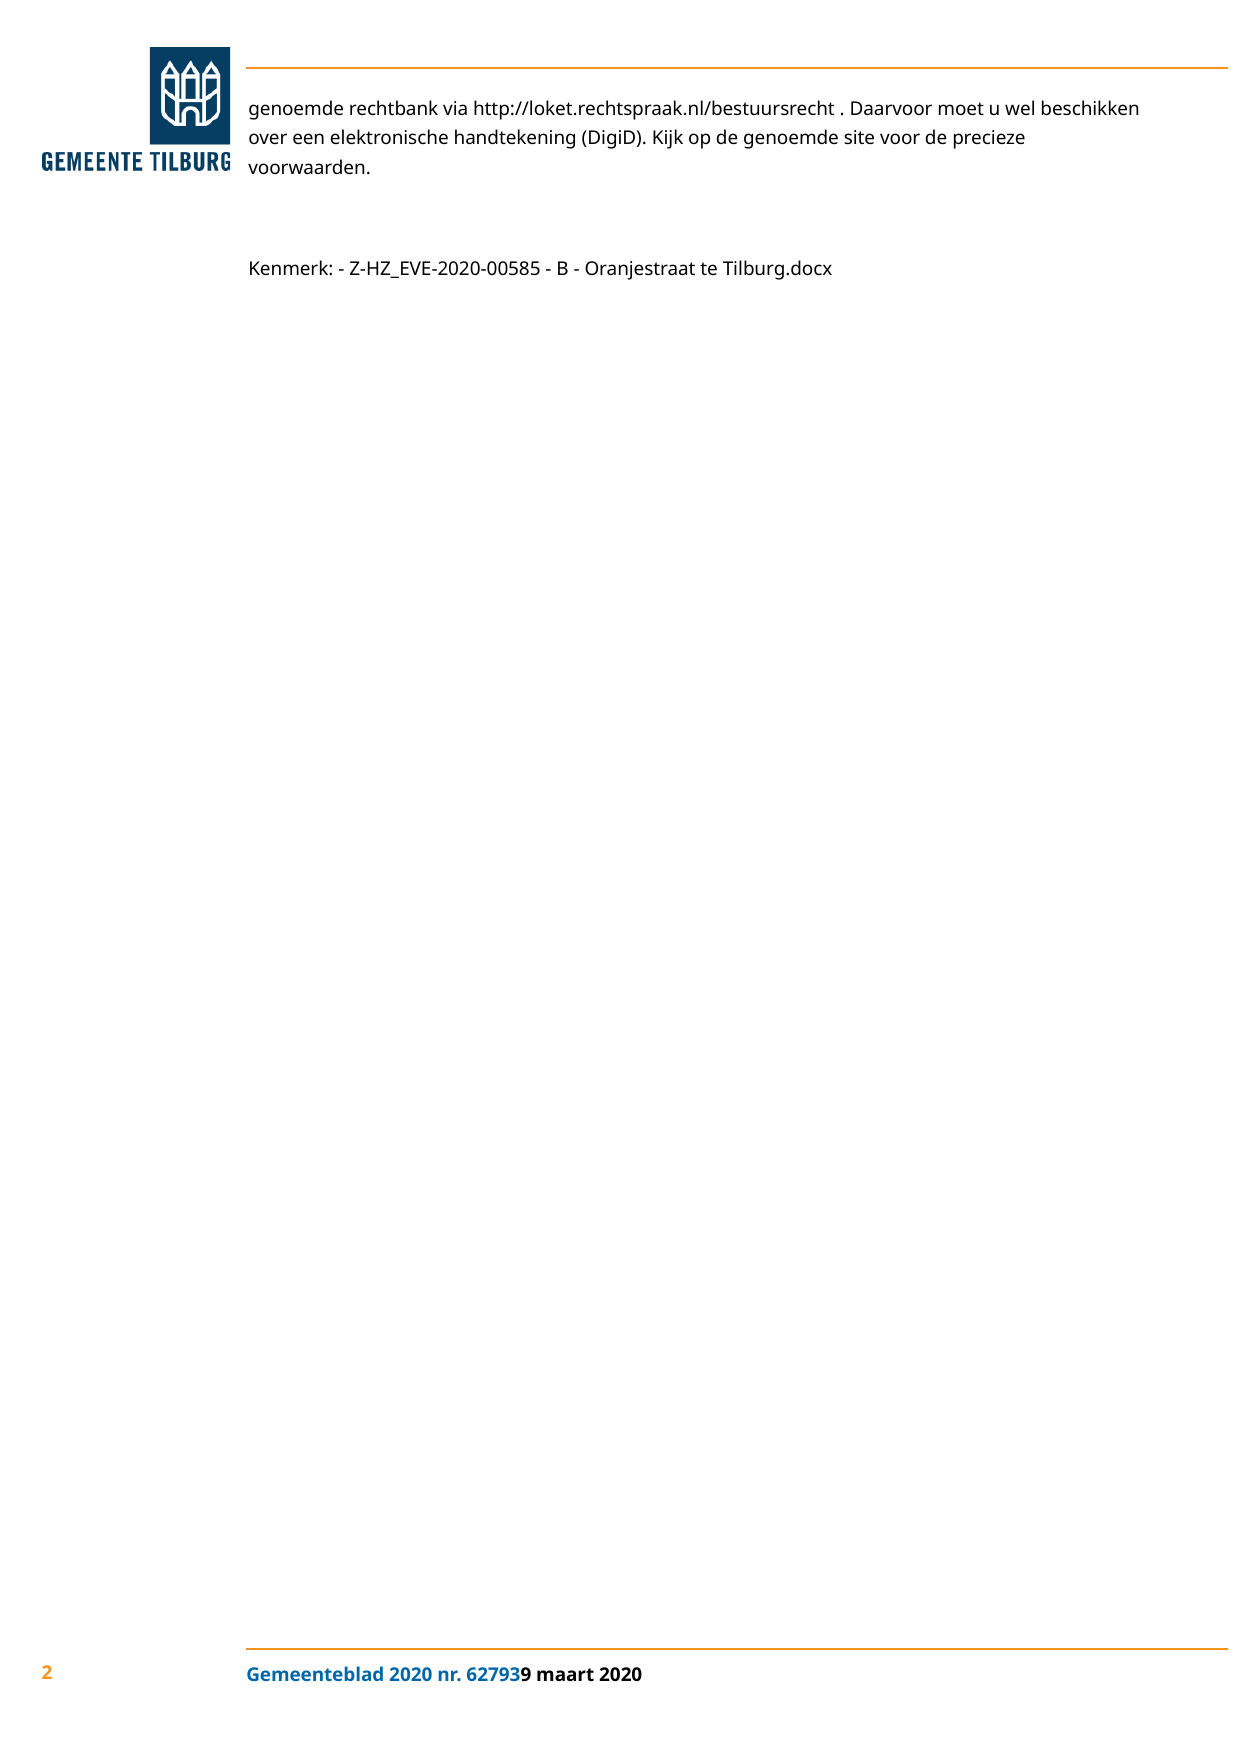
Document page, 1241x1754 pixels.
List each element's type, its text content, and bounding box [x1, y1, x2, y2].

picture [41, 47, 231, 172]
text Kenmerk: - Z-HZ_EVE-2020-00585 - B - Oranjestraat te Tilburg.docx [248, 255, 1152, 281]
text genoemde rechtbank via http://loket.rechtspraak.nl/bestuursrecht . Daarvoor moet u wel beschikken over een elektronische handtekening (DigiD). Kijk op de genoemde site voor de precieze voorwaarden. [248, 95, 1152, 180]
